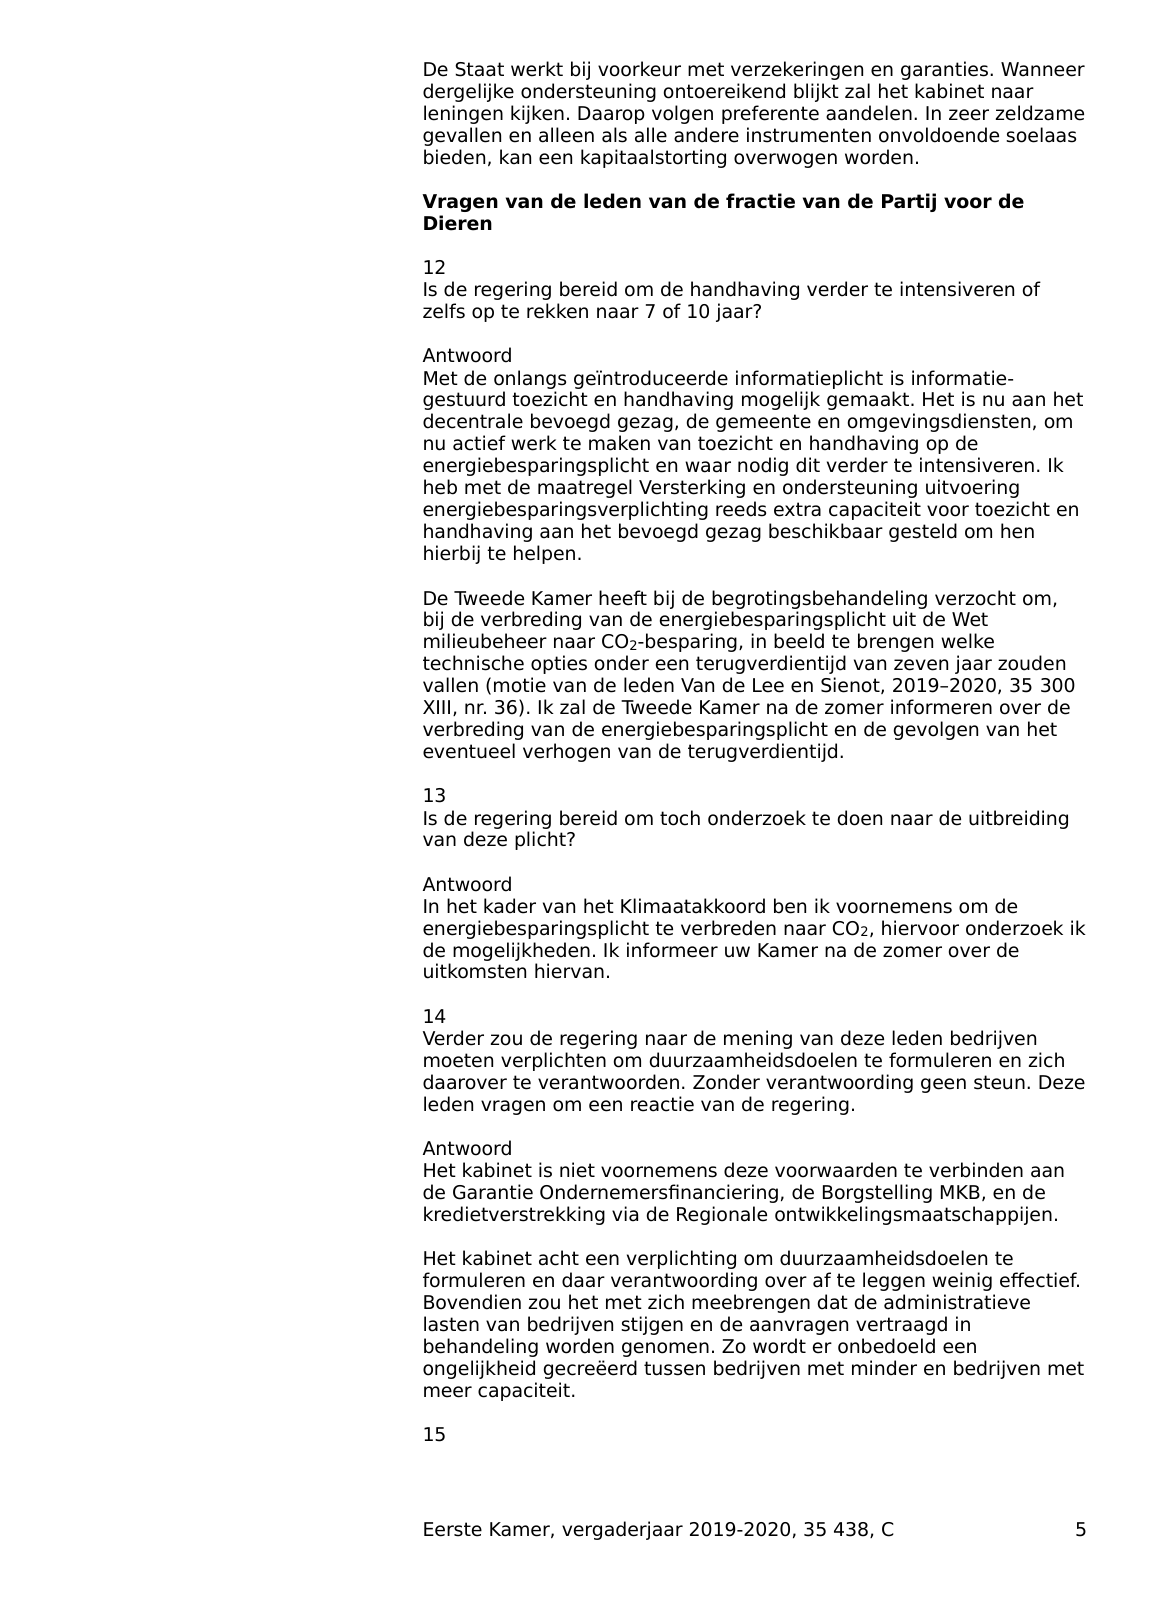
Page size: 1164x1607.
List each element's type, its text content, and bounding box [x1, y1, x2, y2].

text Het kabinet acht een verplichting om duurzaamheidsdoelen te formuleren en daar verantwoording over af te leggen weinig effectief. Bovendien zou het met zich meebrengen dat de administratieve lasten van bedrijven stijgen en de aanvragen vertraagd in behandeling worden genomen. Zo wordt er onbedoeld een ongelijkheid gecreëerd tussen bedrijven met minder en bedrijven met meer capaciteit. [422, 1248, 1087, 1402]
text Het kabinet is niet voornemens deze voorwaarden te verbinden aan de Garantie Ondernemersfinanciering, de Borgstelling MKB, en de kredietverstrekking via de Regionale ontwikkelingsmaatschappijen. [422, 1160, 1087, 1226]
text 13 [422, 785, 1087, 807]
text Is de regering bereid om de handhaving verder te intensiveren of zelfs op te rekken naar 7 of 10 jaar? [422, 279, 1087, 323]
text De Staat werkt bij voorkeur met verzekeringen en garanties. Wanneer dergelijke ondersteuning ontoereikend blijkt zal het kabinet naar leningen kijken. Daarop volgen preferente aandelen. In zeer zeldzame gevallen en alleen als alle andere instrumenten onvoldoende soelaas bieden, kan een kapitaalstorting overwogen worden. [422, 59, 1087, 169]
text Antwoord [422, 1138, 1087, 1160]
text Met de onlangs geïntroduceerde informatieplicht is informatie-gestuurd toezicht en handhaving mogelijk gemaakt. Het is nu aan het decentrale bevoegd gezag, de gemeente en omgevingsdiensten, om nu actief werk te maken van toezicht en handhaving op de energiebesparingsplicht en waar nodig dit verder te intensiveren. Ik heb met de maatregel Versterking en ondersteuning uitvoering energiebesparingsverplichting reeds extra capaciteit voor toezicht en handhaving aan het bevoegd gezag beschikbaar gesteld om hen hierbij te helpen. [422, 367, 1087, 565]
text Is de regering bereid om toch onderzoek te doen naar de uitbreiding van deze plicht? [422, 807, 1087, 851]
text 12 [422, 257, 1087, 279]
text In het kader van het Klimaatakkoord ben ik voornemens om de energiebesparingsplicht te verbreden naar CO2, hiervoor onderzoek ik de mogelijkheden. Ik informeer uw Kamer na de zomer over de uitkomsten hiervan. [422, 896, 1087, 983]
text 15 [422, 1424, 1087, 1446]
text Antwoord [422, 873, 1087, 896]
text Antwoord [422, 345, 1087, 367]
subtitle Vragen van de leden van de fractie van de Partij voor de Dieren [422, 191, 1087, 235]
text 14 [422, 1006, 1087, 1028]
text De Tweede Kamer heeft bij de begrotingsbehandeling verzocht om, bij de verbreding van de energiebesparingsplicht uit de Wet milieubeheer naar CO2-besparing, in beeld te brengen welke technische opties onder een terugverdientijd van zeven jaar zouden vallen (motie van de leden Van de Lee en Sienot, 2019–2020, 35 300 XIII, nr. 36). Ik zal de Tweede Kamer na de zomer informeren over de verbreding van de energiebesparingsplicht en de gevolgen van het eventueel verhogen van de terugverdientijd. [422, 587, 1087, 763]
text Verder zou de regering naar de mening van deze leden bedrijven moeten verplichten om duurzaamheidsdoelen te formuleren en zich daarover te verantwoorden. Zonder verantwoording geen steun. Deze leden vragen om een reactie van de regering. [422, 1028, 1087, 1116]
